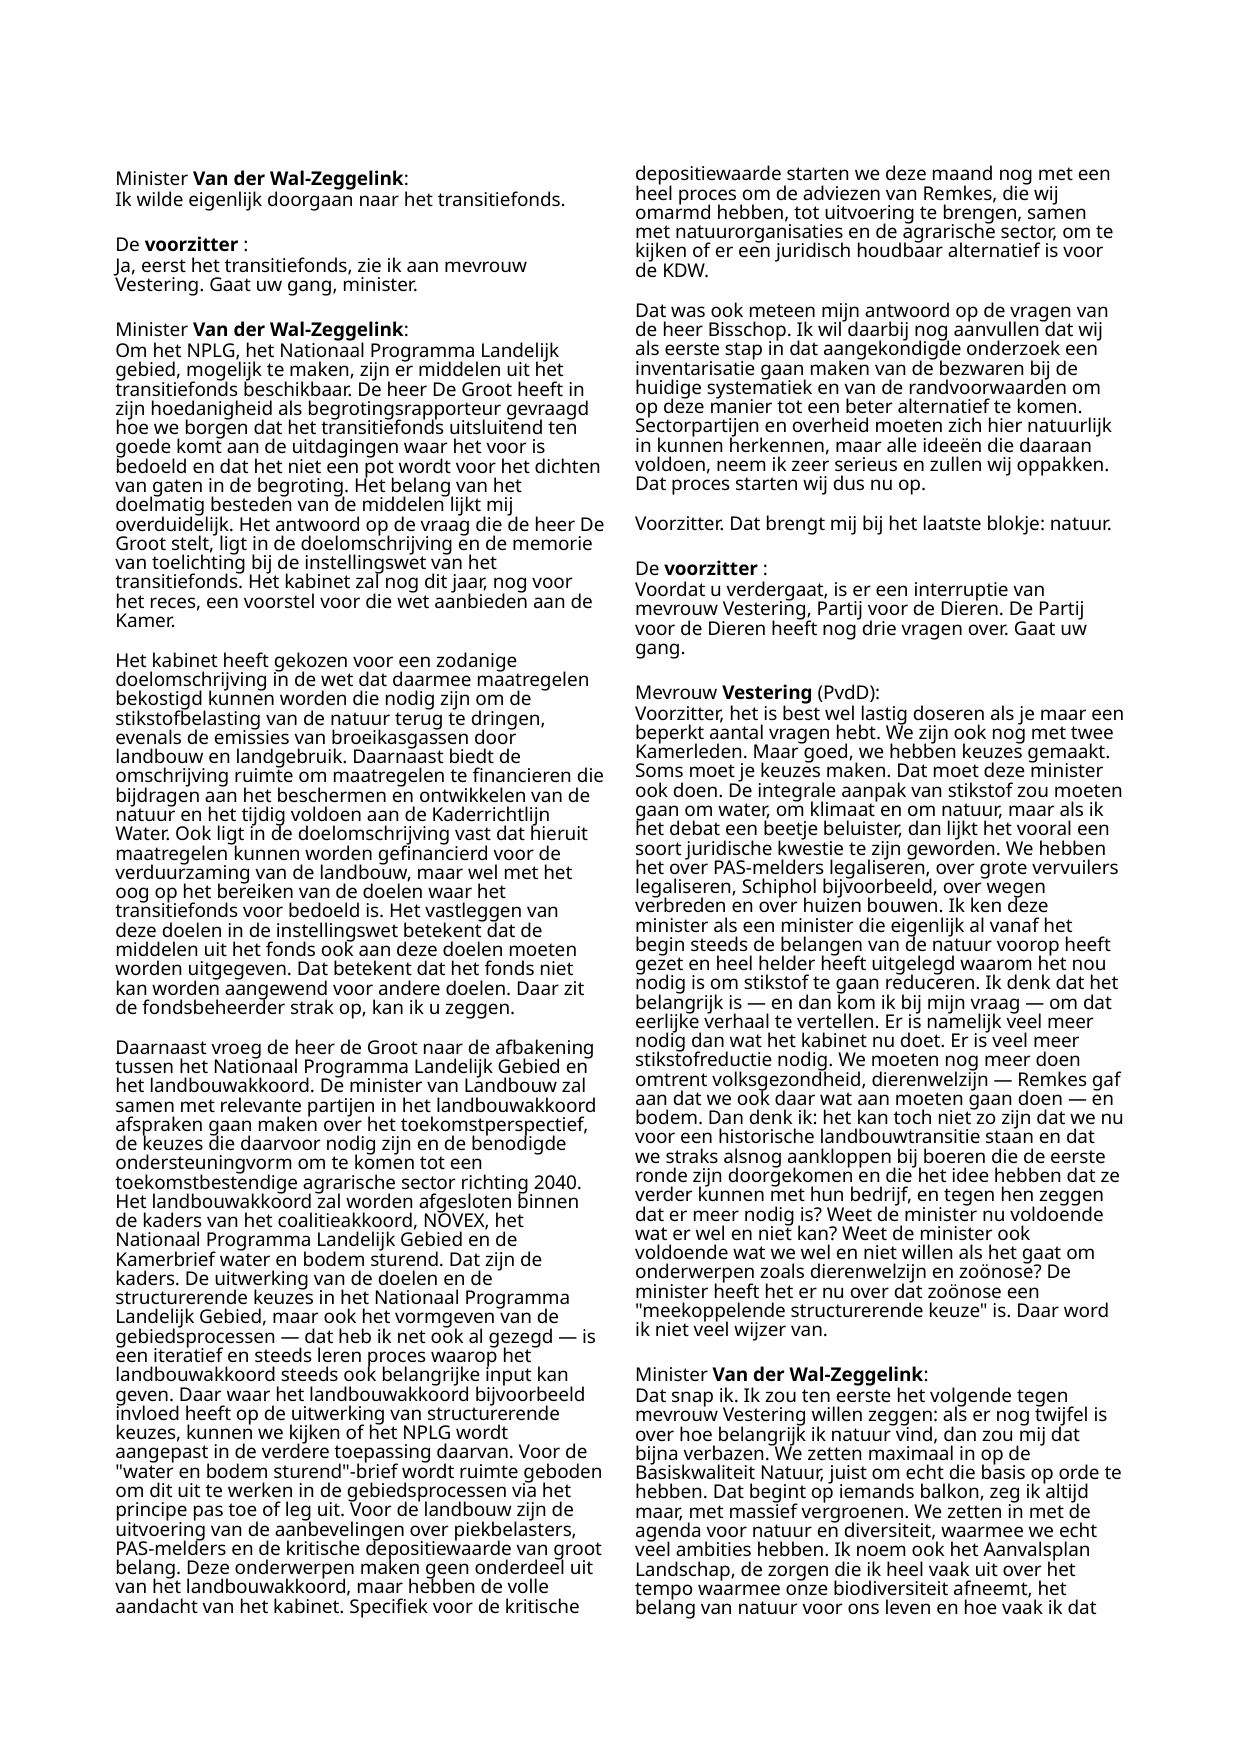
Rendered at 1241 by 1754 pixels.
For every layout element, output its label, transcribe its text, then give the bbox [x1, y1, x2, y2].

text Daarnaast vroeg de heer de Groot naar de afbakening tussen het Nationaal Programma Landelijk Gebied en het landbouwakkoord. De minister van Landbouw zal samen met relevante partijen in het landbouwakkoord afspraken gaan maken over het toekomstperspectief, de keuzes die daarvoor nodig zijn en de benodigde ondersteuningvorm om te komen tot een toekomstbestendige agrarische sector richting 2040. Het landbouwakkoord zal worden afgesloten binnen de kaders van het coalitieakkoord, NOVEX, het Nationaal Programma Landelijk Gebied en de Kamerbrief water en bodem sturend. Dat zijn de kaders. De uitwerking van de doelen en de structurerende keuzes in het Nationaal Programma Landelijk Gebied, maar ook het vormgeven van de gebiedsprocessen — dat heb ik net ook al gezegd — is een iteratief en steeds leren proces waarop het landbouwakkoord steeds ook belangrijke input kan geven. Daar waar het landbouwakkoord bijvoorbeeld invloed heeft op de uitwerking van structurerende keuzes, kunnen we kijken of het NPLG wordt aangepast in de verdere toepassing daarvan. Voor de "water en bodem sturend"-brief wordt ruimte geboden om dit uit te werken in de gebiedsprocessen via het principe pas toe of leg uit. Voor de landbouw zijn de uitvoering van de aanbevelingen over piekbelasters, PAS-melders en de kritische depositiewaarde van groot belang. Deze onderwerpen maken geen onderdeel uit van het landbouwakkoord, maar hebben de volle aandacht van het kabinet. Specifiek voor de kritische [115, 1039, 605, 1617]
text Minister Van der Wal-Zeggelink: [115, 316, 605, 342]
text Dat snap ik. Ik zou ten eerste het volgende tegen mevrouw Vestering willen zeggen: als er nog twijfel is over hoe belangrijk ik natuur vind, dan zou mij dat bijna verbazen. We zetten maximaal in op de Basiskwaliteit Natuur, juist om echt die basis op orde te hebben. Dat begint op iemands balkon, zeg ik altijd maar, met massief vergroenen. We zetten in met de agenda voor natuur en diversiteit, waarmee we echt veel ambities hebben. Ik noem ook het Aanvalsplan Landschap, de zorgen die ik heel vaak uit over het tempo waarmee onze biodiversiteit afneemt, het belang van natuur voor ons leven en hoe vaak ik dat [635, 1387, 1125, 1618]
text depositiewaarde starten we deze maand nog met een heel proces om de adviezen van Remkes, die wij omarmd hebben, tot uitvoering te brengen, samen met natuurorganisaties en de agrarische sector, om te kijken of er een juridisch houdbaar alternatief is voor de KDW. [635, 165, 1125, 281]
text Minister Van der Wal-Zeggelink: [115, 165, 605, 191]
text Voorzitter. Dat brengt mij bij het laatste blokje: natuur. [635, 515, 1125, 534]
text Minister Van der Wal-Zeggelink: [635, 1361, 1125, 1387]
text De voorzitter : [115, 231, 605, 257]
text Het kabinet heeft gekozen voor een zodanige doelomschrijving in de wet dat daarmee maatregelen bekostigd kunnen worden die nodig zijn om de stikstofbelasting van de natuur terug te dringen, evenals de emissies van broeikasgassen door landbouw en landgebruik. Daarnaast biedt de omschrijving ruimte om maatregelen te financieren die bijdragen aan het beschermen en ontwikkelen van de natuur en het tijdig voldoen aan de Kaderrichtlijn Water. Ook ligt in de doelomschrijving vast dat hieruit maatregelen kunnen worden gefinancierd voor de verduurzaming van de landbouw, maar wel met het oog op het bereiken van de doelen waar het transitiefonds voor bedoeld is. Het vastleggen van deze doelen in de instellingswet betekent dat de middelen uit het fonds ook aan deze doelen moeten worden uitgegeven. Dat betekent dat het fonds niet kan worden aangewend voor andere doelen. Daar zit de fondsbeheerder strak op, kan ik u zeggen. [115, 652, 605, 1018]
text Mevrouw Vestering (PvdD): [635, 679, 1125, 704]
text Voordat u verdergaat, is er een interruptie van mevrouw Vestering, Partij voor de Dieren. De Partij voor de Dieren heeft nog drie vragen over. Gaat uw gang. [635, 581, 1125, 658]
text Dat was ook meteen mijn antwoord op de vragen van de heer Bisschop. Ik wil daarbij nog aanvullen dat wij als eerste stap in dat aangekondigde onderzoek een inventarisatie gaan maken van de bezwaren bij de huidige systematiek en van de randvoorwaarden om op deze manier tot een beter alternatief te komen. Sectorpartijen en overheid moeten zich hier natuurlijk in kunnen herkennen, maar alle ideeën die daaraan voldoen, neem ik zeer serieus en zullen wij oppakken. Dat proces starten wij dus nu op. [635, 302, 1125, 494]
text Voorzitter, het is best wel lastig doseren als je maar een beperkt aantal vragen hebt. We zijn ook nog met twee Kamerleden. Maar goed, we hebben keuzes gemaakt. Soms moet je keuzes maken. Dat moet deze minister ook doen. De integrale aanpak van stikstof zou moeten gaan om water, om klimaat en om natuur, maar als ik het debat een beetje beluister, dan lijkt het vooral een soort juridische kwestie te zijn geworden. We hebben het over PAS-melders legaliseren, over grote vervuilers legaliseren, Schiphol bijvoorbeeld, over wegen verbreden en over huizen bouwen. Ik ken deze minister als een minister die eigenlijk al vanaf het begin steeds de belangen van de natuur voorop heeft gezet en heel helder heeft uitgelegd waarom het nou nodig is om stikstof te gaan reduceren. Ik denk dat het belangrijk is — en dan kom ik bij mijn vraag — om dat eerlijke verhaal te vertellen. Er is namelijk veel meer nodig dan wat het kabinet nu doet. Er is veel meer stikstofreductie nodig. We moeten nog meer doen omtrent volksgezondheid, dierenwelzijn — Remkes gaf aan dat we ook daar wat aan moeten gaan doen — en bodem. Dan denk ik: het kan toch niet zo zijn dat we nu voor een historische landbouwtransitie staan en dat we straks alsnog aankloppen bij boeren die de eerste ronde zijn doorgekomen en die het idee hebben dat ze verder kunnen met hun bedrijf, en tegen hen zeggen dat er meer nodig is? Weet de minister nu voldoende wat er wel en niet kan? Weet de minister ook voldoende wat we wel en niet willen als het gaat om onderwerpen zoals dierenwelzijn en zoönose? De minister heeft het er nu over dat zoönose een "meekoppelende structurerende keuze" is. Daar word ik niet veel wijzer van. [635, 704, 1125, 1341]
text Om het NPLG, het Nationaal Programma Landelijk gebied, mogelijk te maken, zijn er middelen uit het transitiefonds beschikbaar. De heer De Groot heeft in zijn hoedanigheid als begrotingsrapporteur gevraagd hoe we borgen dat het transitiefonds uitsluitend ten goede komt aan de uitdagingen waar het voor is bedoeld en dat het niet een pot wordt voor het dichten van gaten in de begroting. Het belang van het doelmatig besteden van de middelen lijkt mij overduidelijk. Het antwoord op de vraag die de heer De Groot stelt, ligt in de doelomschrijving en de memorie van toelichting bij de instellingswet van het transitiefonds. Het kabinet zal nog dit jaar, nog voor het reces, een voorstel voor die wet aanbieden aan de Kamer. [115, 342, 605, 631]
text Ik wilde eigenlijk doorgaan naar het transitiefonds. [115, 191, 605, 210]
text Ja, eerst het transitiefonds, zie ik aan mevrouw Vestering. Gaat uw gang, minister. [115, 257, 605, 296]
text De voorzitter : [635, 555, 1125, 581]
